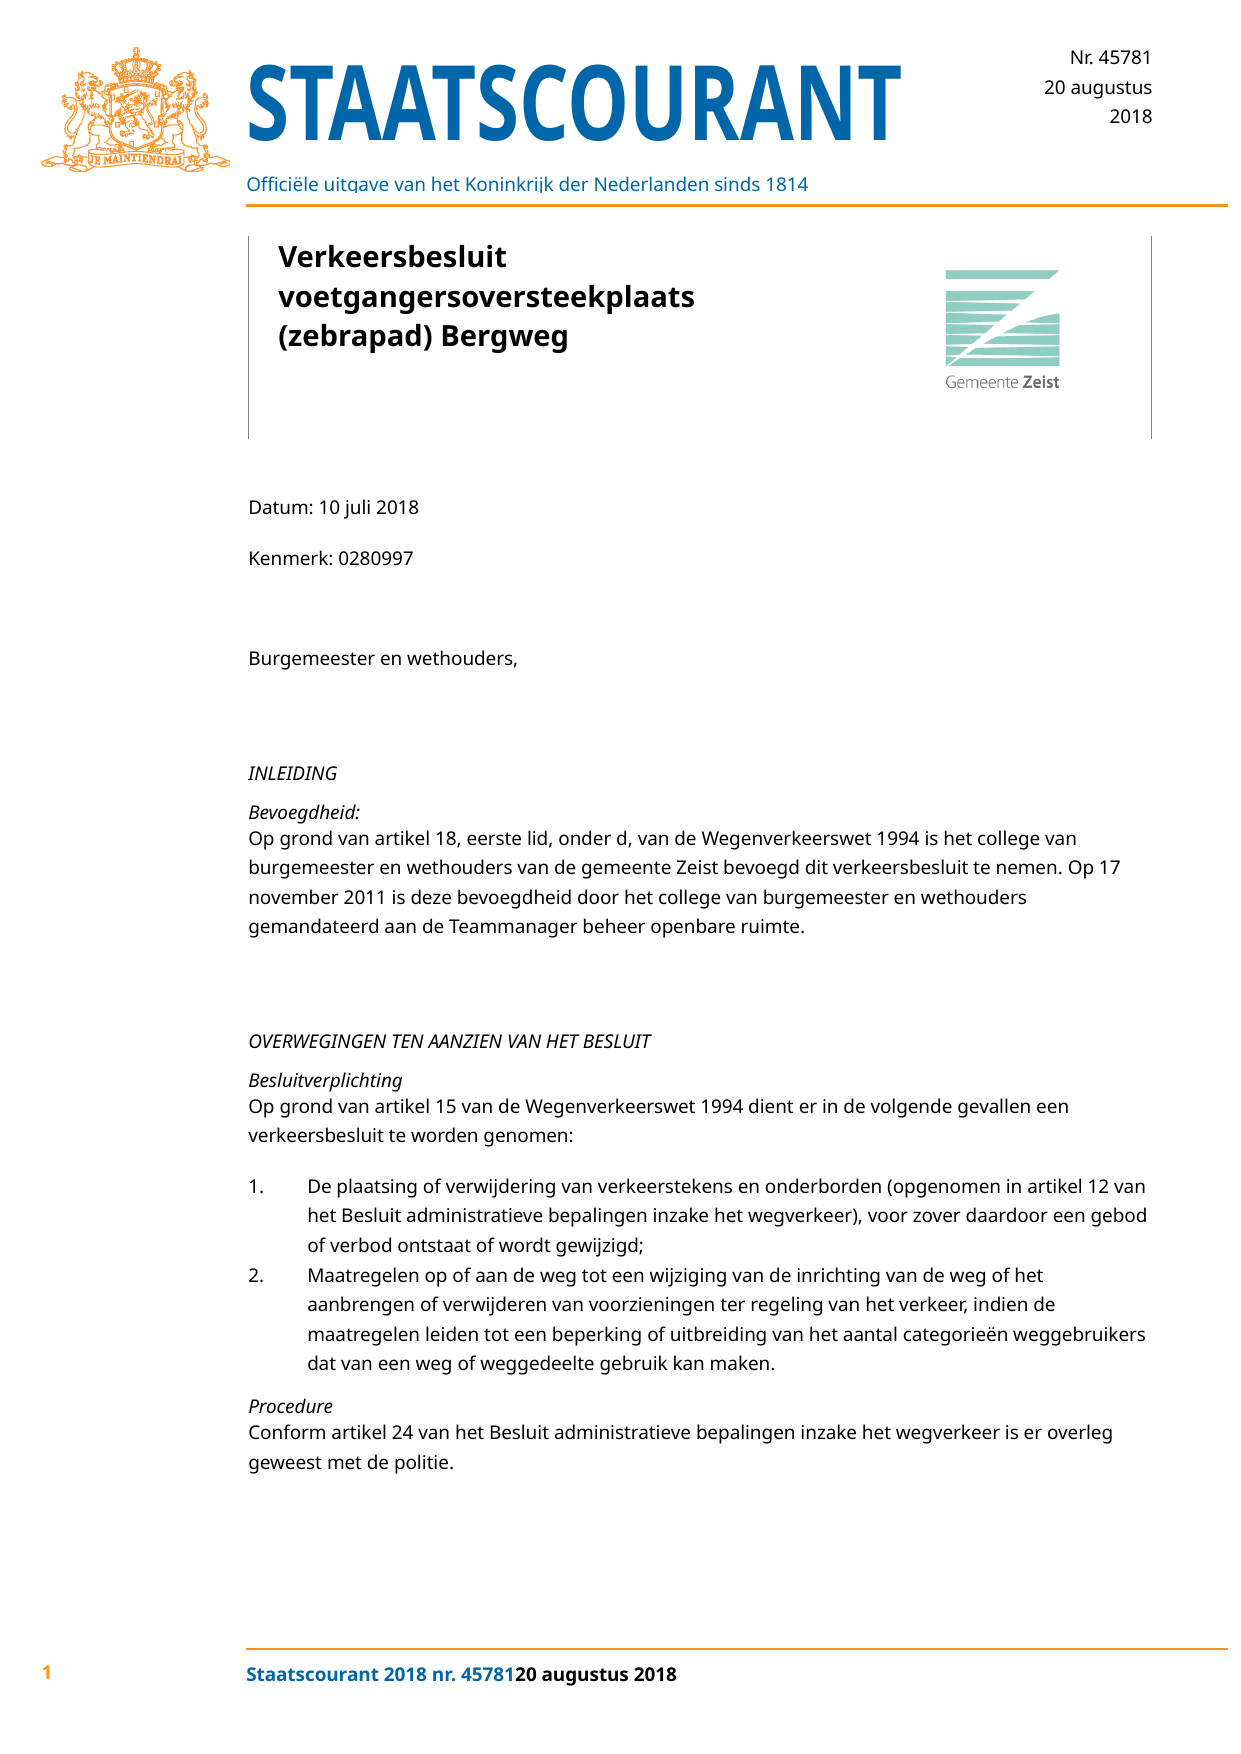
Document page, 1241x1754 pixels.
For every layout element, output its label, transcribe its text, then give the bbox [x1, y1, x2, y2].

text Conform artikel 24 van het Besluit administratieve bepalingen inzake het wegverkeer is er overleg geweest met de politie. [248, 1419, 1152, 1475]
text Procedure [248, 1394, 1152, 1419]
table_header [850, 236, 910, 413]
picture [41, 47, 231, 172]
picture [910, 236, 1091, 414]
table_header Verkeersbesluit voetgangersoversteekplaats (zebrapad) Bergweg [249, 236, 850, 439]
list Maatregelen op of aan de weg tot een wijziging van de inrichting van de weg of het aanbrengen of verwijderen van voorzieningen ter regeling van het verkeer, indien de maatregelen leiden tot een beperking of uitbreiding van het aantal categorieën weggebruikers dat van een weg of weggedeelte gebruik kan maken. [248, 1262, 1152, 1376]
text Bevoegdheid: [248, 799, 1152, 825]
list De plaatsing of verwijdering van verkeerstekens en onderborden (opgenomen in artikel 12 van het Besluit administratieve bepalingen inzake het wegverkeer), voor zover daardoor een gebod of verbod ontstaat of wordt gewijzigd; [248, 1173, 1152, 1258]
text OVERWEGINGEN TEN AANZIEN VAN HET BESLUIT [248, 1028, 1152, 1054]
text Datum: 10 juli 2018 [248, 494, 1152, 520]
text Besluitverplichting [248, 1067, 1152, 1093]
text Op grond van artikel 18, eerste lid, onder d, van de Wegenverkeerswet 1994 is het college van burgemeester en wethouders van de gemeente Zeist bevoegd dit verkeersbesluit te nemen. Op 17 november 2011 is deze bevoegdheid door het college van burgemeester en wethouders gemandateerd aan de Teammanager beheer openbare ruimte. [248, 825, 1152, 939]
text Kenmerk: 0280997 [248, 545, 1152, 571]
text Burgemeester en wethouders, [248, 646, 1152, 671]
text INLEIDING [248, 760, 1152, 786]
text Op grond van artikel 15 van de Wegenverkeerswet 1994 dient er in de volgende gevallen een verkeersbesluit te worden genomen: [248, 1093, 1152, 1148]
table_header [850, 414, 1151, 439]
table_header [1091, 236, 1151, 413]
